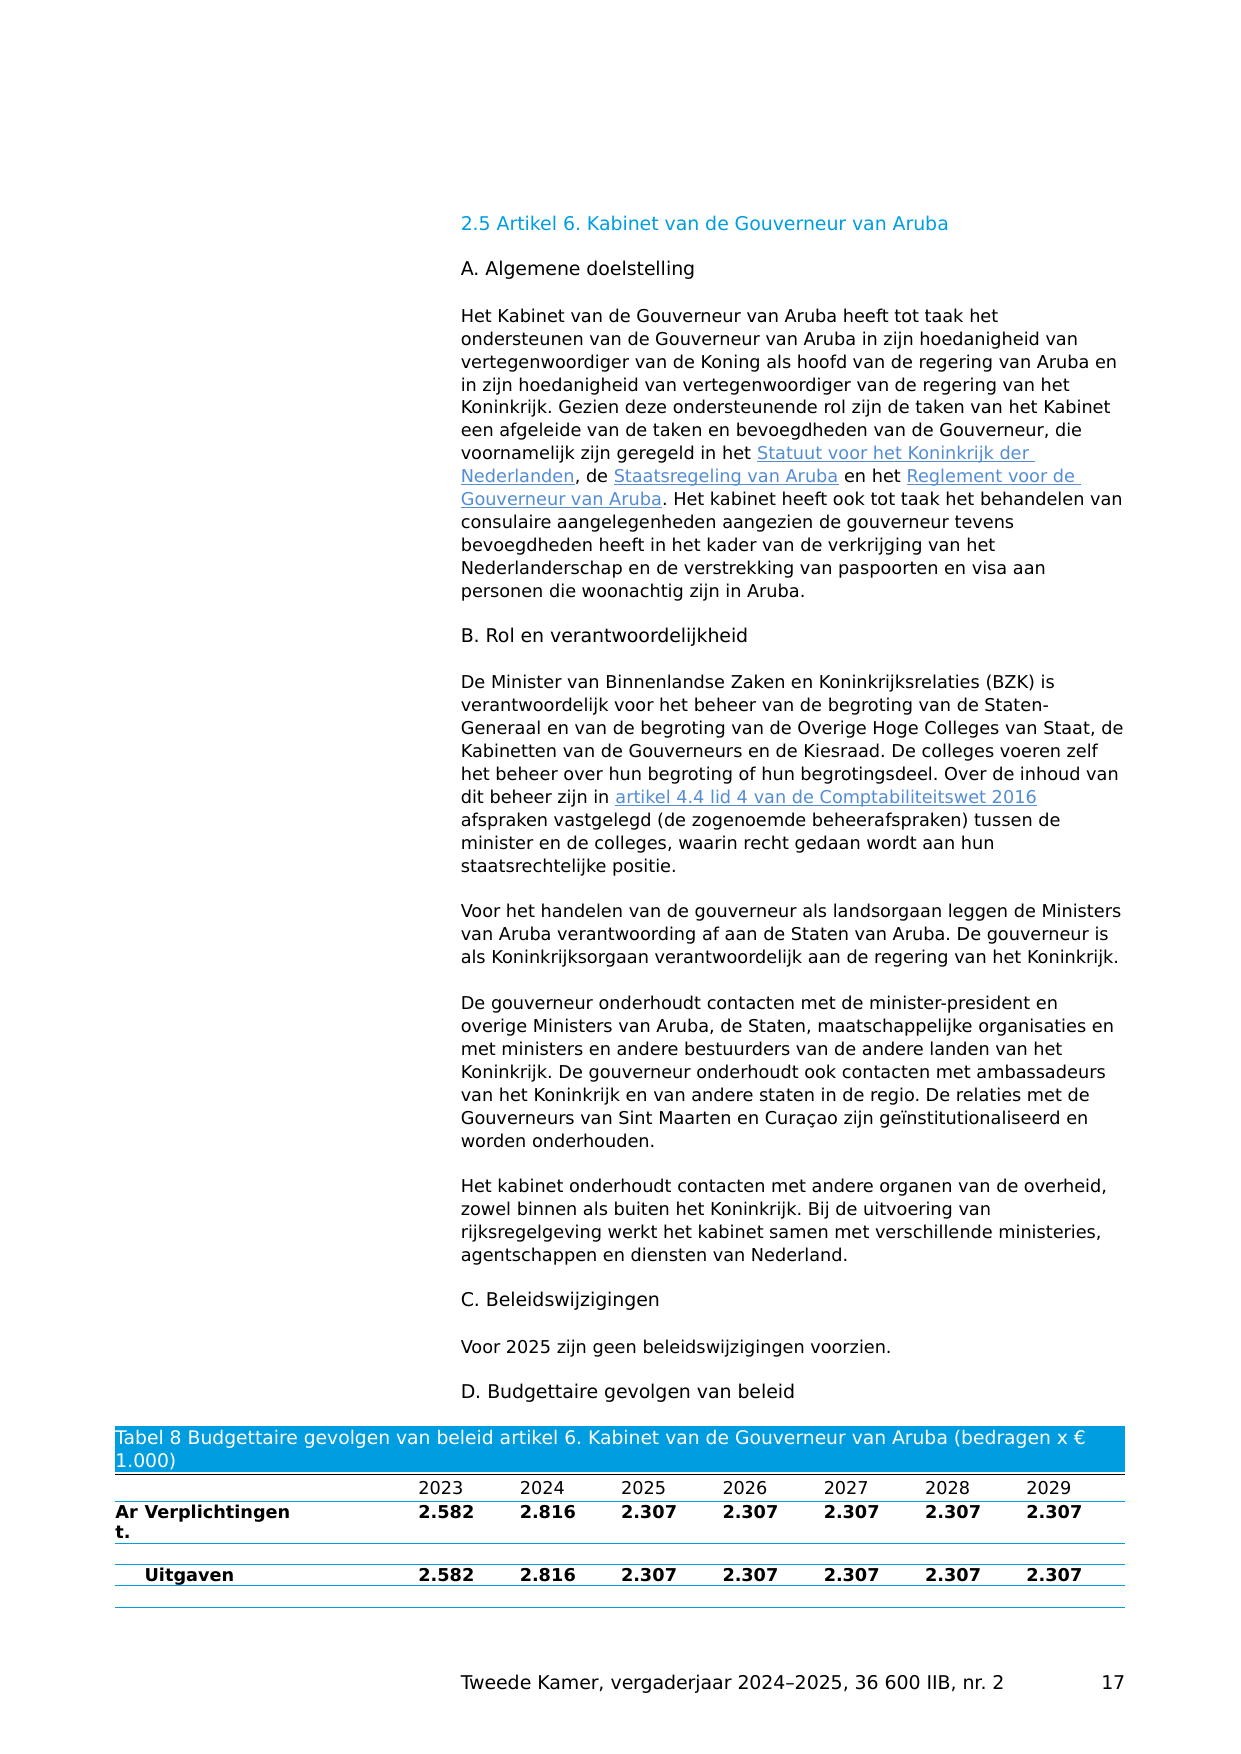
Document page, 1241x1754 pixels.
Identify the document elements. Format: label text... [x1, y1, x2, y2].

title B. Rol en verantwoordelijkheid [461, 625, 1125, 647]
table_cell [719, 1586, 821, 1606]
text Het Kabinet van de Gouverneur van Aruba heeft tot taak het ondersteunen van de Gouverneur van Aruba in zijn hoedanigheid van vertegenwoordiger van de Koning als hoofd van de regering van Aruba en in zijn hoedanigheid van vertegenwoordiger van de regering van het Koninkrijk. Gezien deze ondersteunende rol zijn de taken van het Kabinet een afgeleide van de taken en bevoegdheden van de Gouverneur, die voornamelijk zijn geregeld in het Statuut voor het Koninkrijk der Nederlanden, de Staatsregeling van Aruba en het Reglement voor de Gouverneur van Aruba. Het kabinet heeft ook tot taak het behandelen van consulaire aangelegenheden aangezien de gouverneur tevens bevoegdheden heeft in het kader van de verkrijging van het Nederlanderschap en de verstrekking van paspoorten en visa aan personen die woonachtig zijn in Aruba. [461, 304, 1125, 602]
table_cell 2.307 [821, 1565, 922, 1585]
text Voor 2025 zijn geen beleidswijzigingen voorzien. [461, 1335, 1125, 1358]
table_cell [141, 1475, 415, 1501]
table_cell [618, 1544, 719, 1564]
table_cell [618, 1586, 719, 1606]
table_cell 2024 [517, 1475, 618, 1501]
table_cell 2.307 [922, 1565, 1023, 1585]
text De gouverneur onderhoudt contacten met de minister-president en overige Ministers van Aruba, de Staten, maatschappelijke organisaties en met ministers en andere bestuurders van de andere landen van het Koninkrijk. De gouverneur onderhoudt ook contacten met ambassadeurs van het Koninkrijk en van andere staten in de regio. De relaties met de Gouverneurs van Sint Maarten en Curaçao zijn geïnstitutionaliseerd en worden onderhouden. [461, 991, 1125, 1152]
table_cell 2.582 [415, 1565, 517, 1585]
text Voor het handelen van de gouverneur als landsorgaan leggen de Ministers van Aruba verantwoording af aan de Staten van Aruba. De gouverneur is als Koninkrijksorgaan verantwoordelijk aan de regering van het Koninkrijk. [461, 899, 1125, 968]
table_cell 2026 [719, 1475, 821, 1501]
title C. Beleidswijzigingen [461, 1289, 1125, 1311]
table_cell [922, 1544, 1023, 1564]
table_cell [719, 1544, 821, 1564]
table_cell [1023, 1544, 1125, 1564]
table_cell [141, 1544, 415, 1564]
table_cell 2.582 [415, 1502, 517, 1543]
table_cell [821, 1544, 922, 1564]
table_cell 2.307 [719, 1502, 821, 1543]
title D. Budgettaire gevolgen van beleid [461, 1381, 1125, 1403]
table_cell [821, 1586, 922, 1606]
table_cell 2029 [1023, 1475, 1125, 1501]
table_cell Art. [115, 1502, 141, 1543]
table_cell [415, 1544, 517, 1564]
table_cell 2.307 [618, 1502, 719, 1543]
table_cell [115, 1544, 141, 1564]
table_cell 2.307 [1023, 1565, 1125, 1585]
table_cell Verplichtingen [141, 1502, 415, 1543]
table_cell 2027 [821, 1475, 922, 1501]
table_cell Uitgaven [141, 1565, 415, 1585]
table_cell [517, 1586, 618, 1606]
text De Minister van Binnenlandse Zaken en Koninkrijksrelaties (BZK) is verantwoordelijk voor het beheer van de begroting van de Staten-Generaal en van de begroting van de Overige Hoge Colleges van Staat, de Kabinetten van de Gouverneurs en de Kiesraad. De colleges voeren zelf het beheer over hun begroting of hun begrotingsdeel. Over de inhoud van dit beheer zijn in artikel 4.4 lid 4 van de Comptabiliteitswet 2016 afspraken vastgelegd (de zogenoemde beheerafspraken) tussen de minister en de colleges, waarin recht gedaan wordt aan hun staatsrechtelijke positie. [461, 670, 1125, 877]
table_cell 2.307 [922, 1502, 1023, 1543]
table_cell [141, 1586, 415, 1606]
table_cell 2.816 [517, 1502, 618, 1543]
table_cell 2028 [922, 1475, 1023, 1501]
table_cell 2.307 [1023, 1502, 1125, 1543]
table_cell 2025 [618, 1475, 719, 1501]
table_cell [517, 1544, 618, 1564]
table_cell [922, 1586, 1023, 1606]
title A. Algemene doelstelling [461, 258, 1125, 280]
text Het kabinet onderhoudt contacten met andere organen van de overheid, zowel binnen als buiten het Koninkrijk. Bij de uitvoering van rijksregelgeving werkt het kabinet samen met verschillende ministeries, agentschappen en diensten van Nederland. [461, 1174, 1125, 1266]
table_cell 2.307 [618, 1565, 719, 1585]
table_cell 2.307 [719, 1565, 821, 1585]
table_cell [115, 1475, 141, 1501]
table_cell [115, 1586, 141, 1606]
table_cell 2023 [415, 1475, 517, 1501]
table_cell [115, 1565, 141, 1585]
table_cell 2.816 [517, 1565, 618, 1585]
table_cell [1023, 1586, 1125, 1606]
title 2.5 Artikel 6. Kabinet van de Gouverneur van Aruba [461, 213, 1125, 235]
table_cell 2.307 [821, 1502, 922, 1543]
table_cell [415, 1586, 517, 1606]
